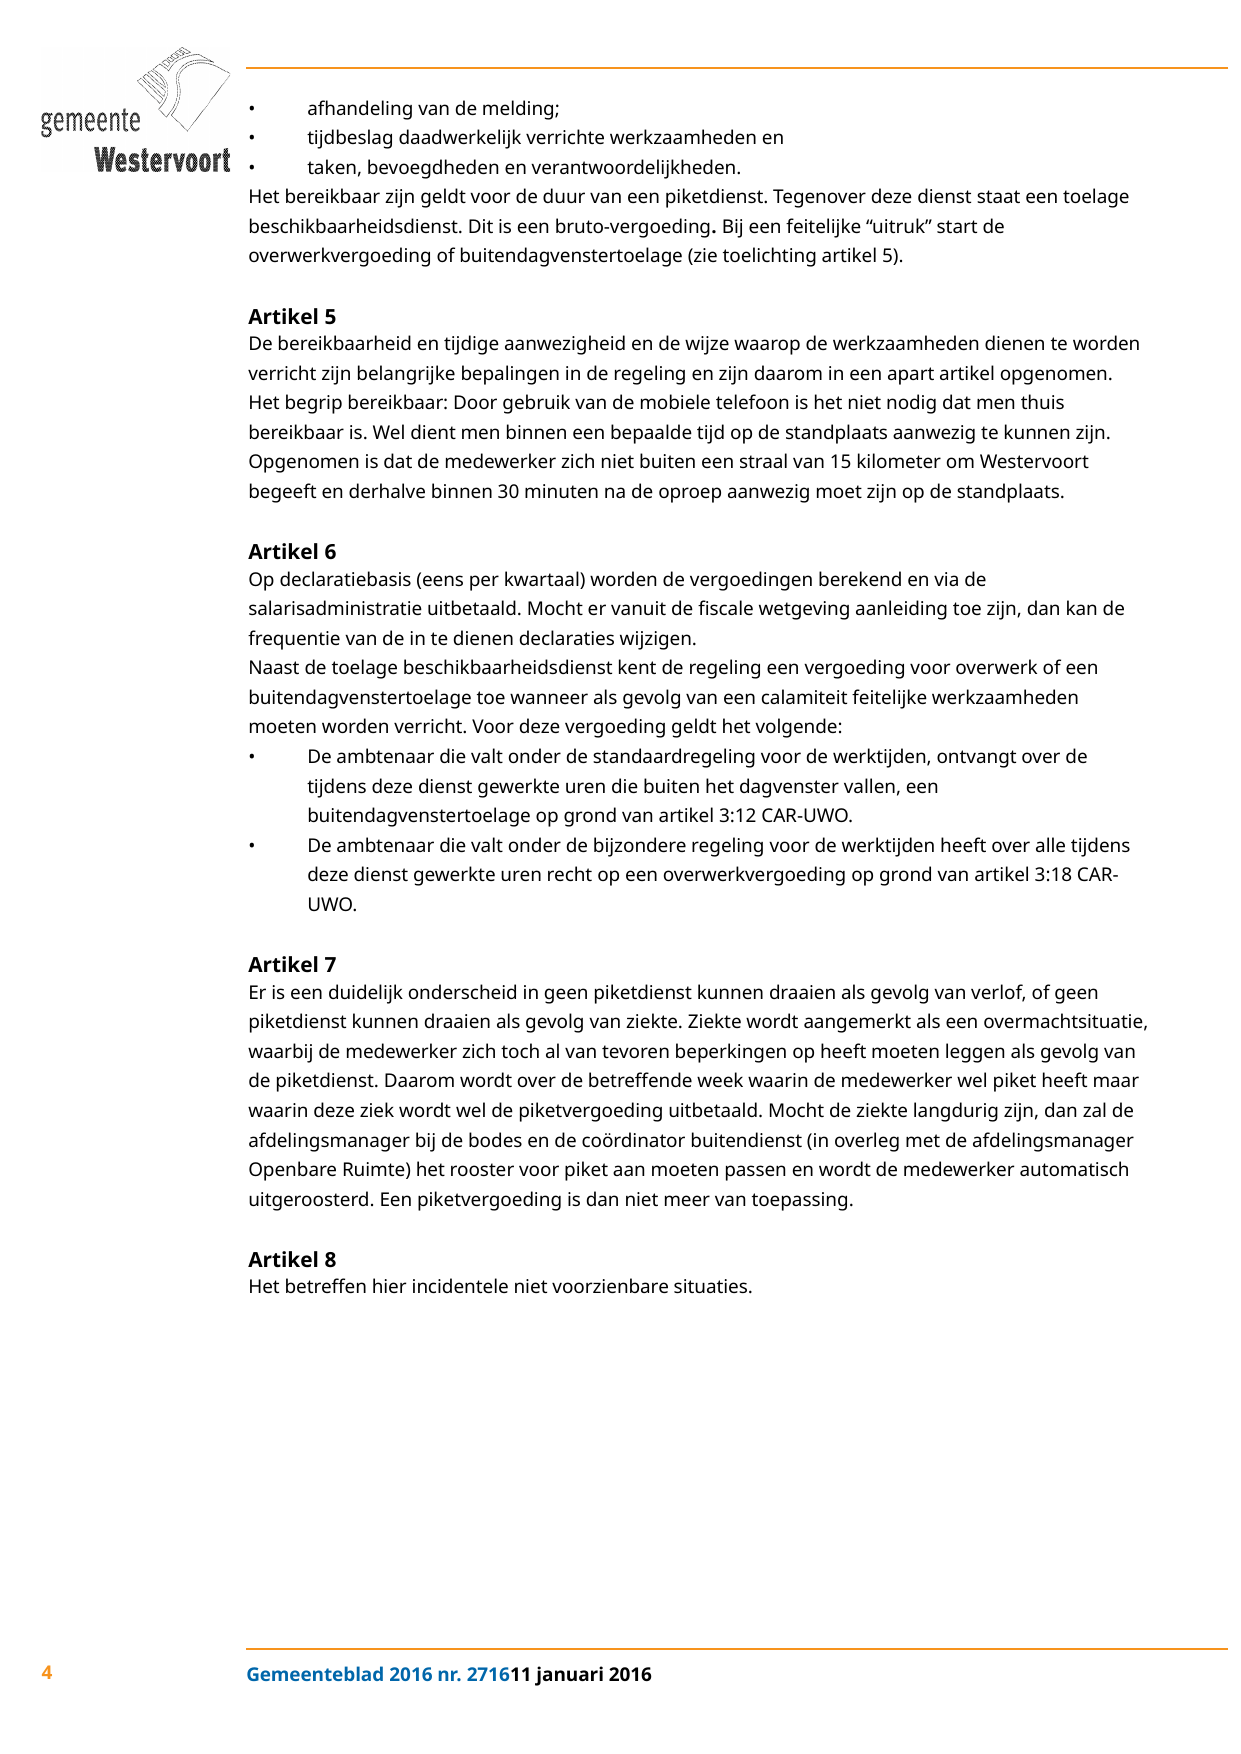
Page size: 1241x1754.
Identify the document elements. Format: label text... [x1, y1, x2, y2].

text Het begrip bereikbaar: Door gebruik van de mobiele telefoon is het niet nodig dat men thuis bereikbaar is. Wel dient men binnen een bepaalde tijd op de standplaats aanwezig te kunnen zijn. Opgenomen is dat de medewerker zich niet buiten een straal van 15 kilometer om Westervoort begeeft en derhalve binnen 30 minuten na de oproep aanwezig moet zijn op de standplaats. [248, 389, 1152, 504]
list De ambtenaar die valt onder de standaardregeling voor de werktijden, ontvangt over de tijdens deze dienst gewerkte uren die buiten het dagvenster vallen, een buitendagvenstertoelage op grond van artikel 3:12 CAR-UWO. [248, 743, 1152, 828]
text Naast de toelage beschikbaarheidsdienst kent de regeling een vergoeding voor overwerk of een buitendagvenstertoelage toe wanneer als gevolg van een calamiteit feitelijke werkzaamheden moeten worden verricht. Voor deze vergoeding geldt het volgende: [248, 654, 1152, 739]
text Er is een duidelijk onderscheid in geen piketdienst kunnen draaien als gevolg van verlof, of geen piketdienst kunnen draaien als gevolg van ziekte. Ziekte wordt aangemerkt als een overmachtsituatie, waarbij de medewerker zich toch al van tevoren beperkingen op heeft moeten leggen als gevolg van de piketdienst. Daarom wordt over de betreffende week waarin de medewerker wel piket heeft maar waarin deze ziek wordt wel de piketvergoeding uitbetaald. Mocht de ziekte langdurig zijn, dan zal de afdelingsmanager bij de bodes en de coördinator buitendienst (in overleg met de afdelingsmanager Openbare Ruimte) het rooster voor piket aan moeten passen en wordt de medewerker automatisch uitgeroosterd. Een piketvergoeding is dan niet meer van toepassing. [248, 979, 1152, 1212]
text Artikel 7 [248, 950, 1152, 979]
text Artikel 8 [248, 1245, 1152, 1273]
list afhandeling van de melding; [248, 95, 1152, 121]
list De ambtenaar die valt onder de bijzondere regeling voor de werktijden heeft over alle tijdens deze dienst gewerkte uren recht op een overwerkvergoeding op grond van artikel 3:18 CAR-UWO. [248, 832, 1152, 917]
text Het betreffen hier incidentele niet voorzienbare situaties. [248, 1273, 1152, 1299]
text Artikel 5 [248, 302, 1152, 330]
picture [41, 47, 231, 172]
list taken, bevoegdheden en verantwoordelijkheden. [248, 154, 1152, 180]
text Het bereikbaar zijn geldt voor de duur van een piketdienst. Tegenover deze dienst staat een toelage beschikbaarheidsdienst. Dit is een bruto-vergoeding. Bij een feitelijke “uitruk” start de overwerkvergoeding of buitendagvenstertoelage (zie toelichting artikel 5). [248, 183, 1152, 268]
text De bereikbaarheid en tijdige aanwezigheid en de wijze waarop de werkzaamheden dienen te worden verricht zijn belangrijke bepalingen in de regeling en zijn daarom in een apart artikel opgenomen. [248, 330, 1152, 386]
list tijdbeslag daadwerkelijk verrichte werkzaamheden en [248, 124, 1152, 150]
text Artikel 6 [248, 537, 1152, 566]
text Op declaratiebasis (eens per kwartaal) worden de vergoedingen berekend en via de salarisadministratie uitbetaald. Mocht er vanuit de fiscale wetgeving aanleiding toe zijn, dan kan de frequentie van de in te dienen declaraties wijzigen. [248, 566, 1152, 651]
